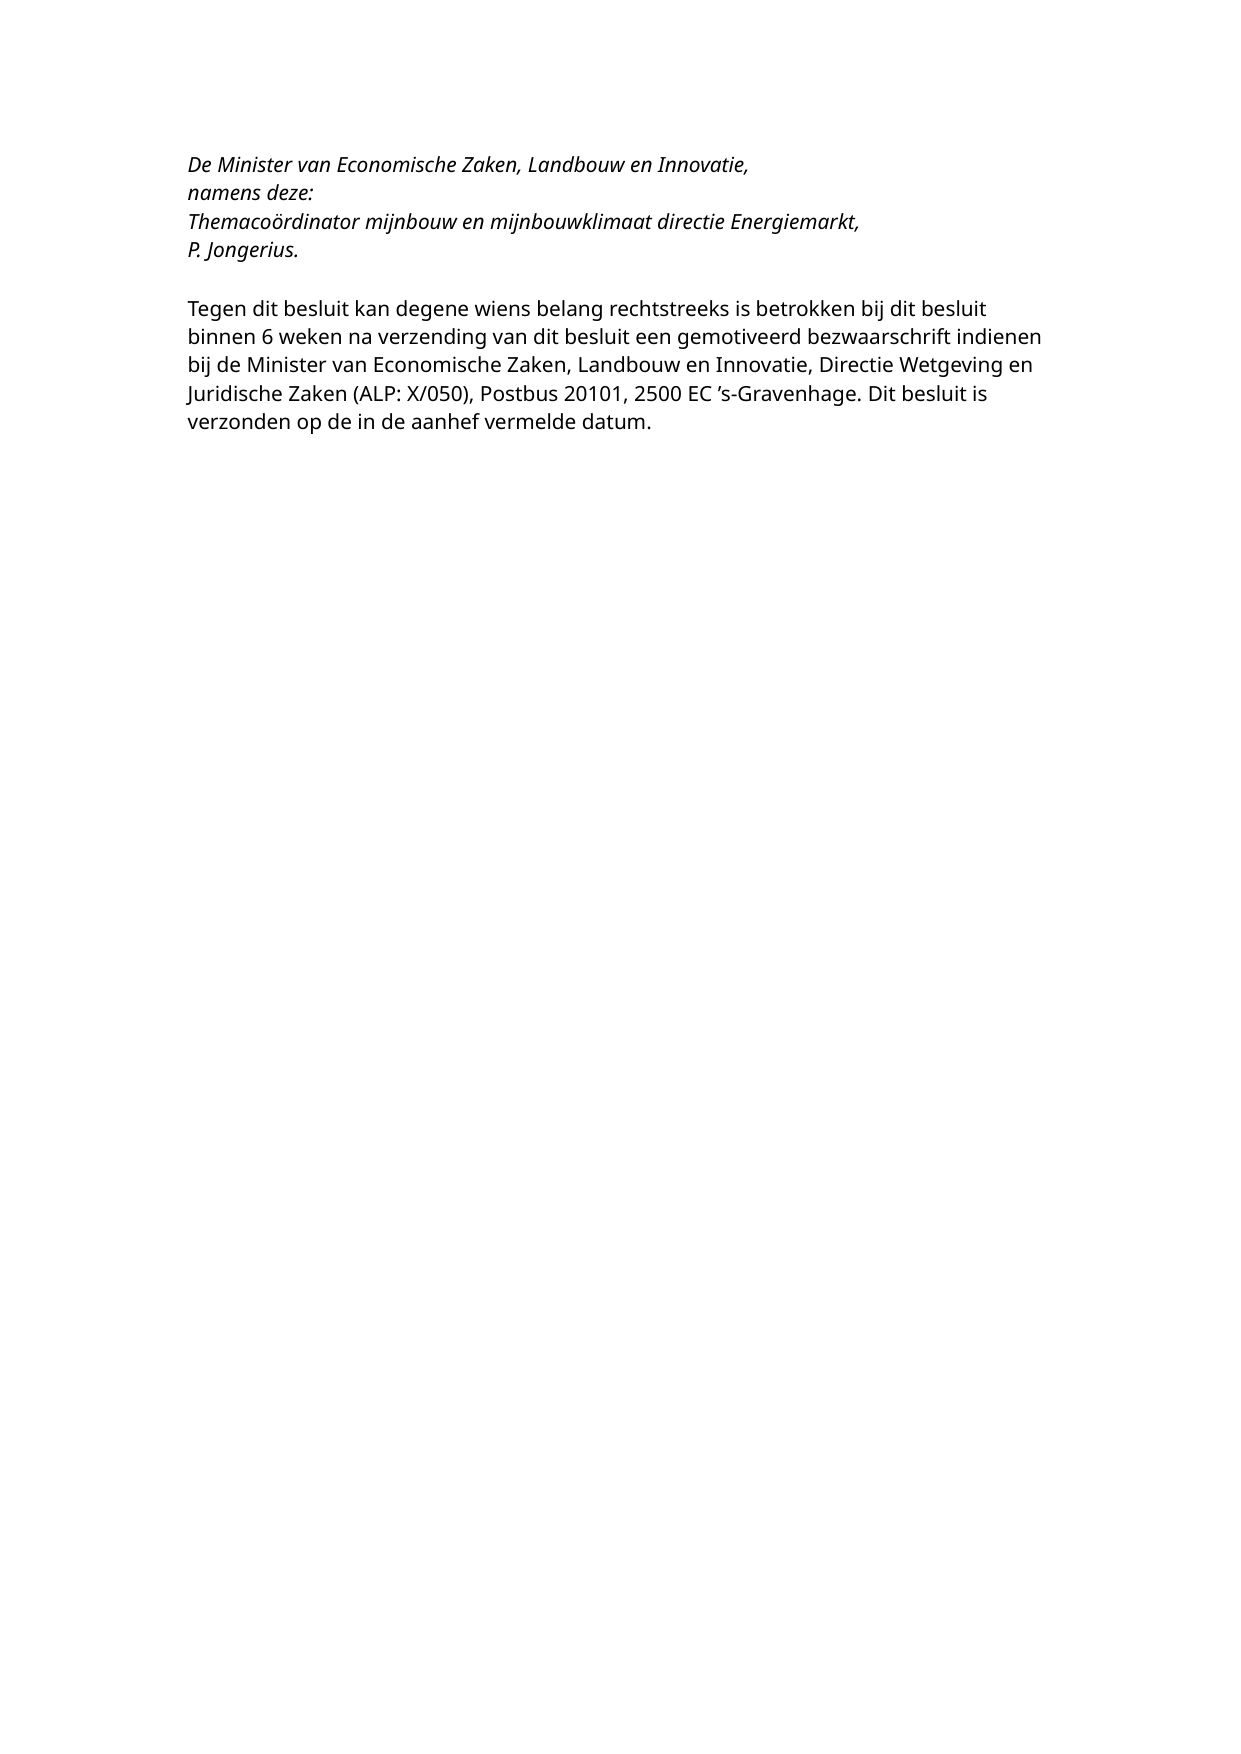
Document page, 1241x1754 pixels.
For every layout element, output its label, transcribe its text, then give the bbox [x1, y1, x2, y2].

text De Minister van Economische Zaken, Landbouw en Innovatie, [187, 150, 1053, 178]
text namens deze: [187, 178, 1053, 207]
text P. Jongerius. [187, 235, 1053, 264]
text Tegen dit besluit kan degene wiens belang rechtstreeks is betrokken bij dit besluit binnen 6 weken na verzending van dit besluit een gemotiveerd bezwaarschrift indienen bij de Minister van Economische Zaken, Landbouw en Innovatie, Directie Wetgeving en Juridische Zaken (ALP: X/050), Postbus 20101, 2500 EC ’s-Gravenhage. Dit besluit is verzonden op de in de aanhef vermelde datum. [187, 294, 1053, 436]
text Themacoördinator mijnbouw en mijnbouwklimaat directie Energiemarkt, [187, 207, 1053, 235]
